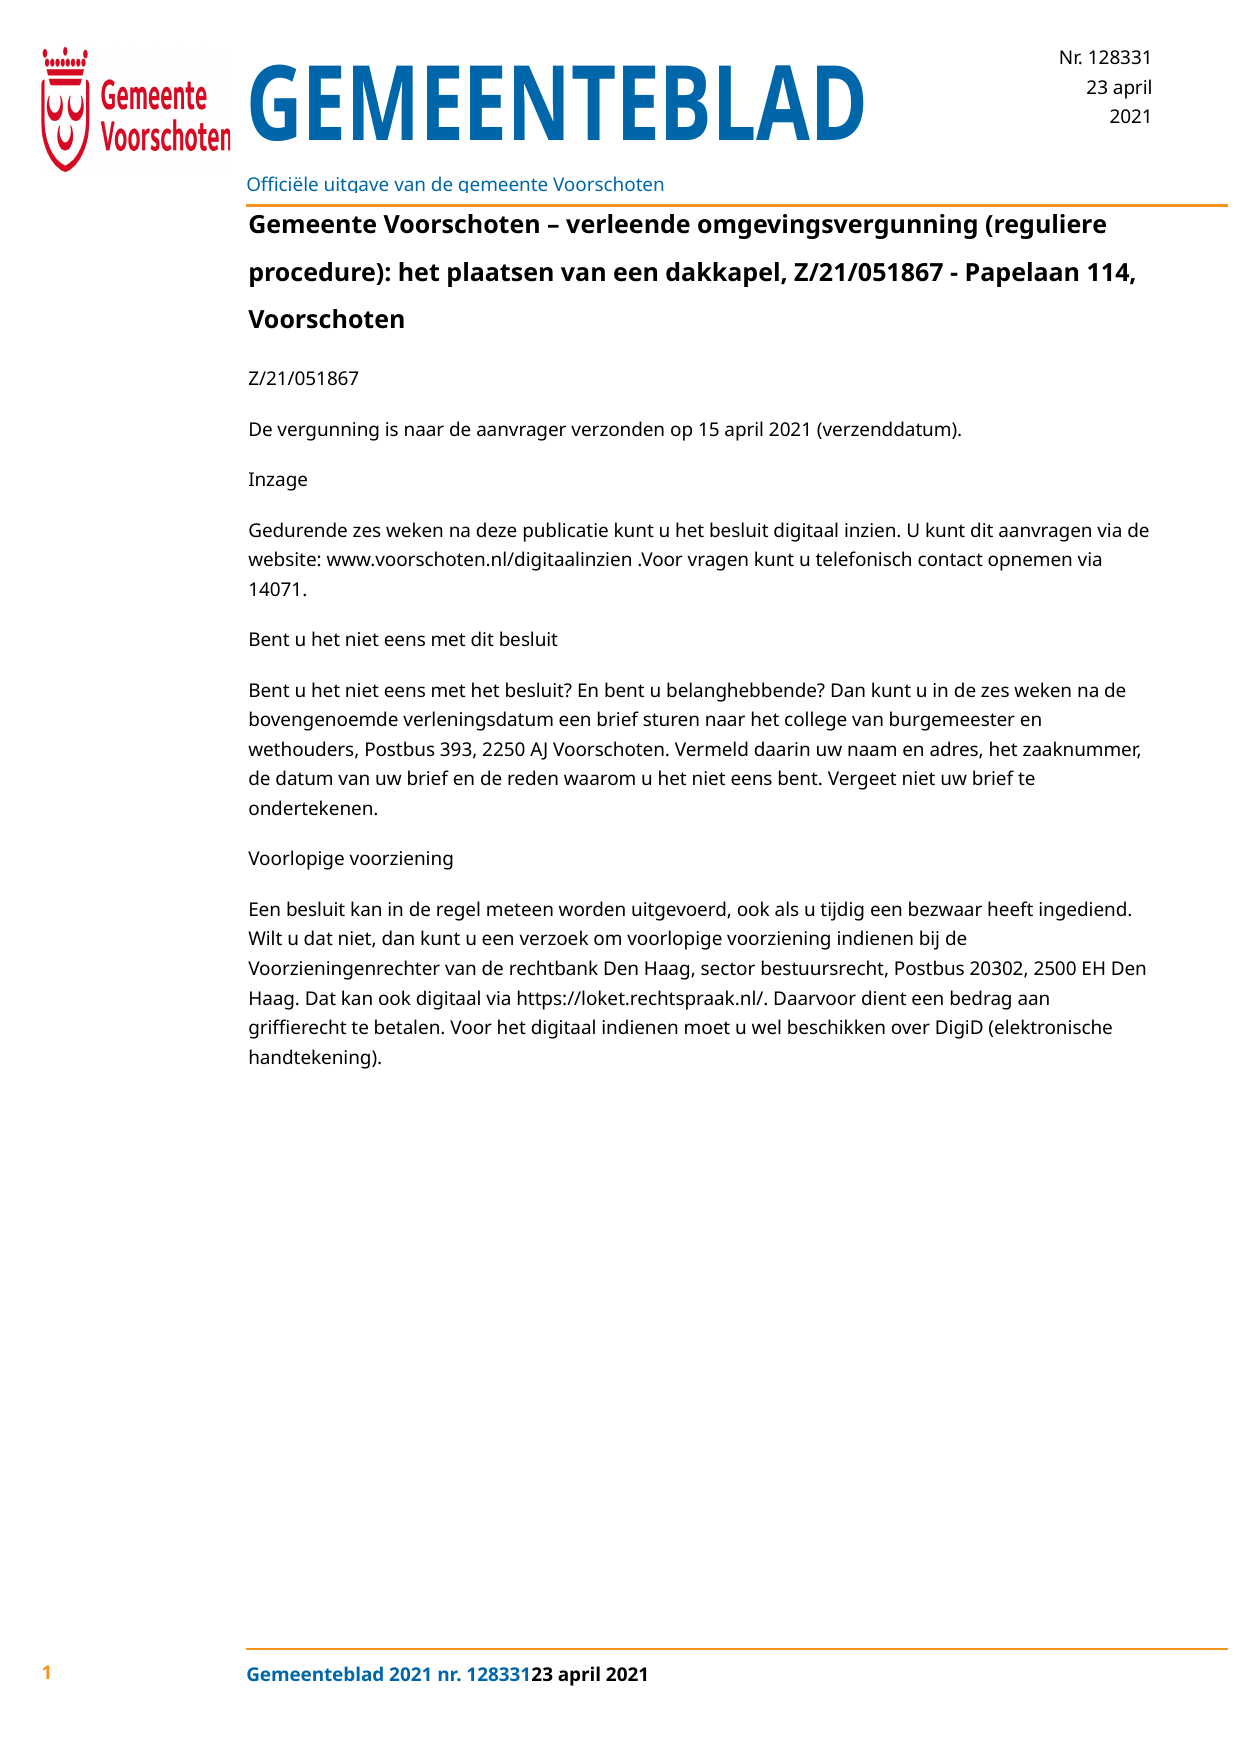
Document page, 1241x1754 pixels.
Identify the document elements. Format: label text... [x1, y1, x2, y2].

text Bent u het niet eens met het besluit? En bent u belanghebbende? Dan kunt u in de zes weken na de bovengenoemde verleningsdatum een brief sturen naar het college van burgemeester en wethouders, Postbus 393, 2250 AJ Voorschoten. Vermeld daarin uw naam en adres, het zaaknummer, de datum van uw brief en de reden waarom u het niet eens bent. Vergeet niet uw brief te ondertekenen. [248, 677, 1152, 821]
picture [41, 47, 231, 172]
text Z/21/051867 [248, 366, 1152, 391]
text De vergunning is naar de aanvrager verzonden op 15 april 2021 (verzenddatum). [248, 416, 1152, 442]
text Bent u het niet eens met dit besluit [248, 626, 1152, 652]
text Gemeente Voorschoten – verleende omgevingsvergunning (reguliere procedure): het plaatsen van een dakkapel, Z/21/051867 - Papelaan 114, Voorschoten [248, 207, 1152, 336]
text Inzage [248, 466, 1152, 492]
text Een besluit kan in de regel meteen worden uitgevoerd, ook als u tijdig een bezwaar heeft ingediend. Wilt u dat niet, dan kunt u een verzoek om voorlopige voorziening indienen bij de Voorzieningenrechter van de rechtbank Den Haag, sector bestuursrecht, Postbus 20302, 2500 EH Den Haag. Dat kan ook digitaal via https://loket.rechtspraak.nl/. Daarvoor dient een bedrag aan griffierecht te betalen. Voor het digitaal indienen moet u wel beschikken over DigiD (elektronische handtekening). [248, 896, 1152, 1069]
text Voorlopige voorziening [248, 846, 1152, 871]
text Gedurende zes weken na deze publicatie kunt u het besluit digitaal inzien. U kunt dit aanvragen via de website: www.voorschoten.nl/digitaalinzien .Voor vragen kunt u telefonisch contact opnemen via 14071. [248, 517, 1152, 602]
